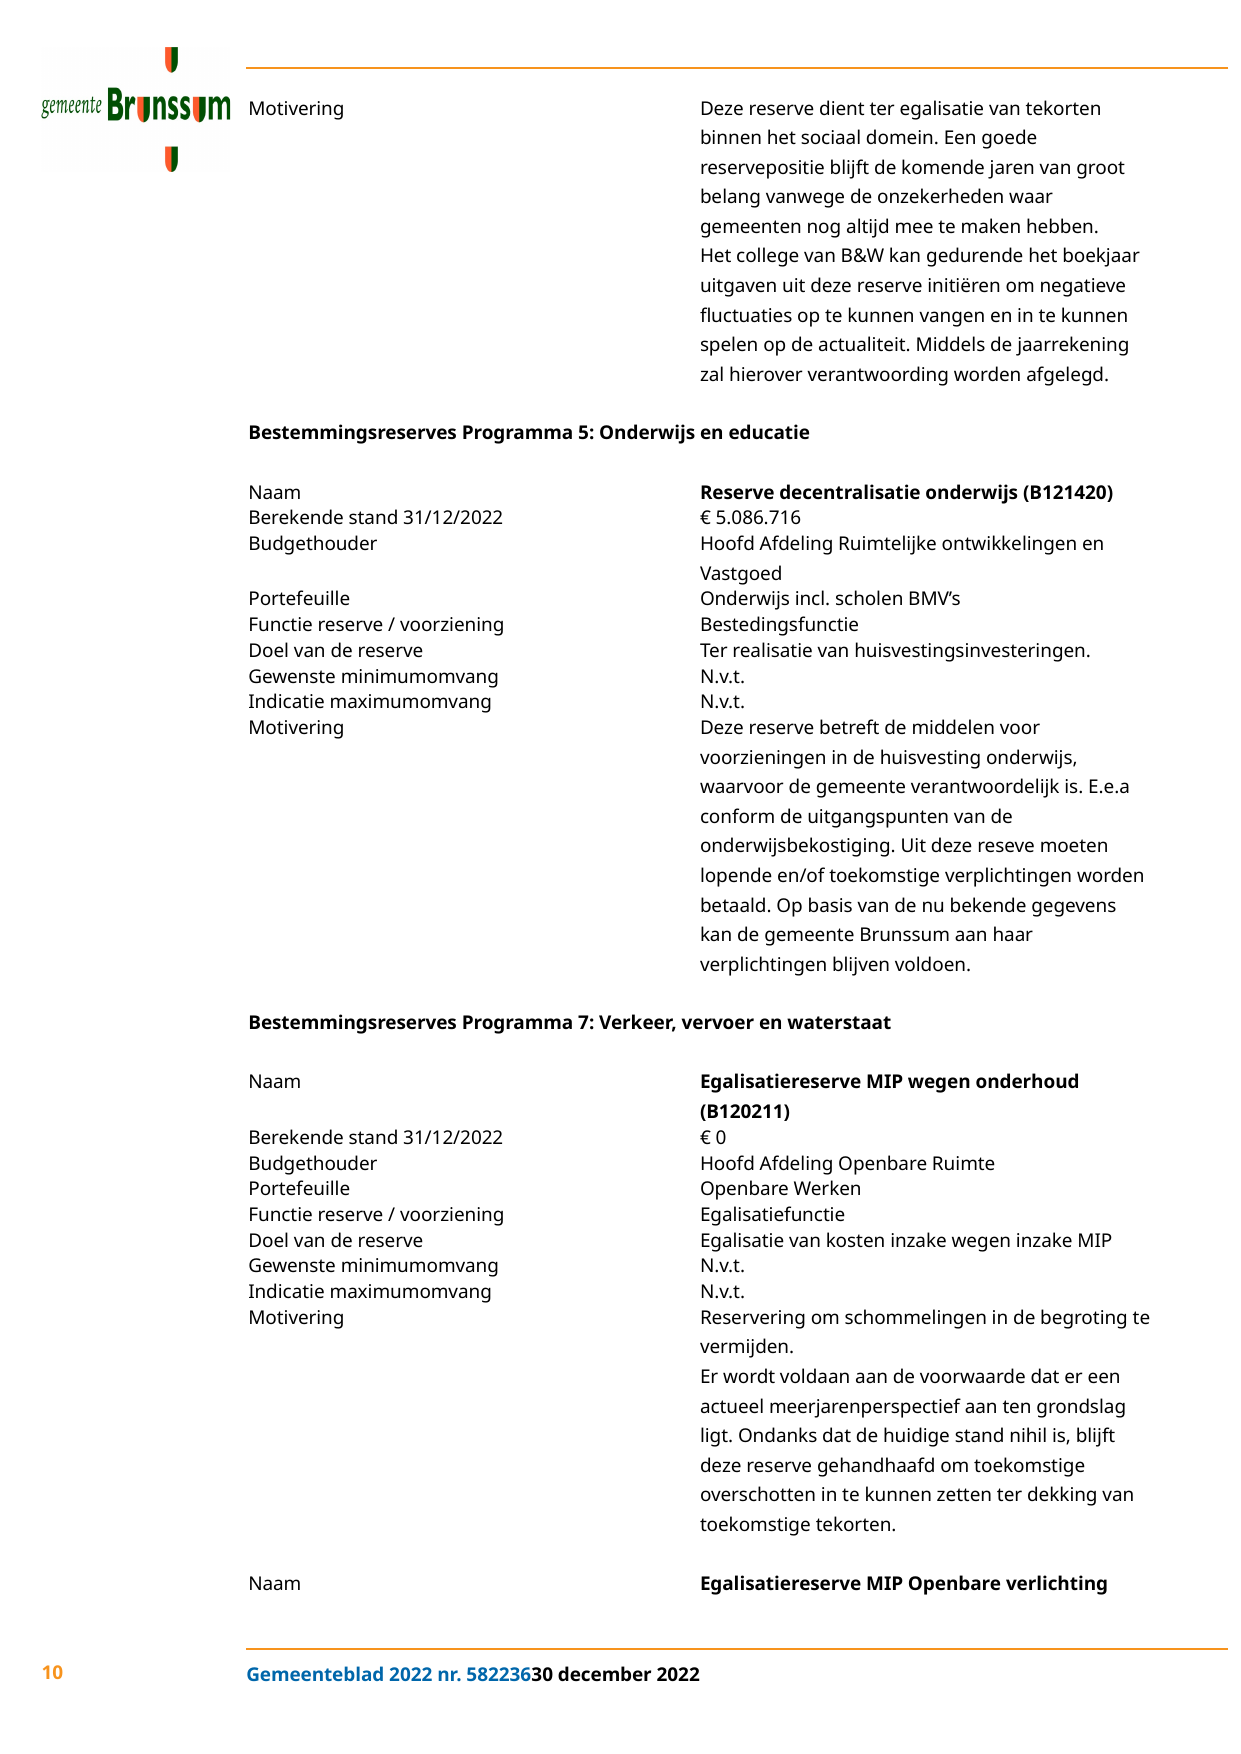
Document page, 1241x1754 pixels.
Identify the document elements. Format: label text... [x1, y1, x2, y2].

table_cell Portefeuille [248, 586, 700, 611]
table_cell Motivering [248, 1304, 700, 1537]
table_cell N.v.t. [700, 1279, 1152, 1304]
table_cell Budgethouder [248, 530, 700, 586]
table_cell € 5.086.716 [700, 505, 1152, 530]
table_cell Bestedingsfunctie [700, 611, 1152, 637]
table_cell Gewenste minimumomvang [248, 1253, 700, 1278]
table_cell Openbare Werken [700, 1176, 1152, 1201]
table_cell Budgethouder [248, 1150, 700, 1176]
table_cell Egalisatiefunctie [700, 1201, 1152, 1227]
table_cell Egalisatie van kosten inzake wegen inzake MIP [700, 1227, 1152, 1253]
table_header Reserve decentralisatie onderwijs (B121420) [700, 479, 1152, 504]
table_cell Motivering [248, 95, 700, 387]
table_cell Berekende stand 31/12/2022 [248, 505, 700, 530]
table_cell N.v.t. [700, 1253, 1152, 1278]
table_header Naam [248, 1570, 700, 1596]
table_cell Portefeuille [248, 1176, 700, 1201]
table_header Egalisatiereserve MIP wegen onderhoud (B120211) [700, 1069, 1152, 1124]
table_cell Berekende stand 31/12/2022 [248, 1124, 700, 1150]
table_cell Motivering [248, 714, 700, 977]
text Bestemmingsreserves Programma 5: Onderwijs en educatie [248, 419, 1152, 445]
table_cell N.v.t. [700, 663, 1152, 688]
table_cell Doel van de reserve [248, 637, 700, 663]
table_cell Onderwijs incl. scholen BMV’s [700, 586, 1152, 611]
table_cell Reservering om schommelingen in de begroting te vermijden. Er wordt voldaan aan de voorwaarde dat er een actueel meerjarenperspectief aan ten grondslag ligt. Ondanks dat de huidige stand nihil is, blijft deze reserve gehandhaafd om toekomstige overschotten in te kunnen zetten ter dekking van toekomstige tekorten. [700, 1304, 1152, 1537]
table_cell Functie reserve / voorziening [248, 611, 700, 637]
table_cell Deze reserve betreft de middelen voor voorzieningen in de huisvesting onderwijs, waarvoor de gemeente verantwoordelijk is. E.e.a conform de uitgangspunten van de onderwijsbekostiging. Uit deze reseve moeten lopende en/of toekomstige verplichtingen worden betaald. Op basis van de nu bekende gegevens kan de gemeente Brunssum aan haar verplichtingen blijven voldoen. [700, 714, 1152, 977]
table_cell Deze reserve dient ter egalisatie van tekorten binnen het sociaal domein. Een goede reservepositie blijft de komende jaren van groot belang vanwege de onzekerheden waar gemeenten nog altijd mee te maken hebben. Het college van B&W kan gedurende het boekjaar uitgaven uit deze reserve initiëren om negatieve fluctuaties op te kunnen vangen en in te kunnen spelen op de actualiteit. Middels de jaarrekening zal hierover verantwoording worden afgelegd. [700, 95, 1152, 387]
table_cell Indicatie maximumomvang [248, 1279, 700, 1304]
table_cell Functie reserve / voorziening [248, 1201, 700, 1227]
table_header Naam [248, 1069, 700, 1124]
picture [41, 47, 231, 172]
table_cell Indicatie maximumomvang [248, 689, 700, 714]
table_cell Ter realisatie van huisvestingsinvesteringen. [700, 637, 1152, 663]
table_header Naam [248, 479, 700, 504]
table_header Egalisatiereserve MIP Openbare verlichting [700, 1570, 1152, 1596]
table_cell Gewenste minimumomvang [248, 663, 700, 688]
table_cell Hoofd Afdeling Ruimtelijke ontwikkelingen en Vastgoed [700, 530, 1152, 586]
text Bestemmingsreserves Programma 7: Verkeer, vervoer en waterstaat [248, 1009, 1152, 1035]
table_cell Hoofd Afdeling Openbare Ruimte [700, 1150, 1152, 1176]
table_cell N.v.t. [700, 689, 1152, 714]
table_cell € 0 [700, 1124, 1152, 1150]
table_cell Doel van de reserve [248, 1227, 700, 1253]
